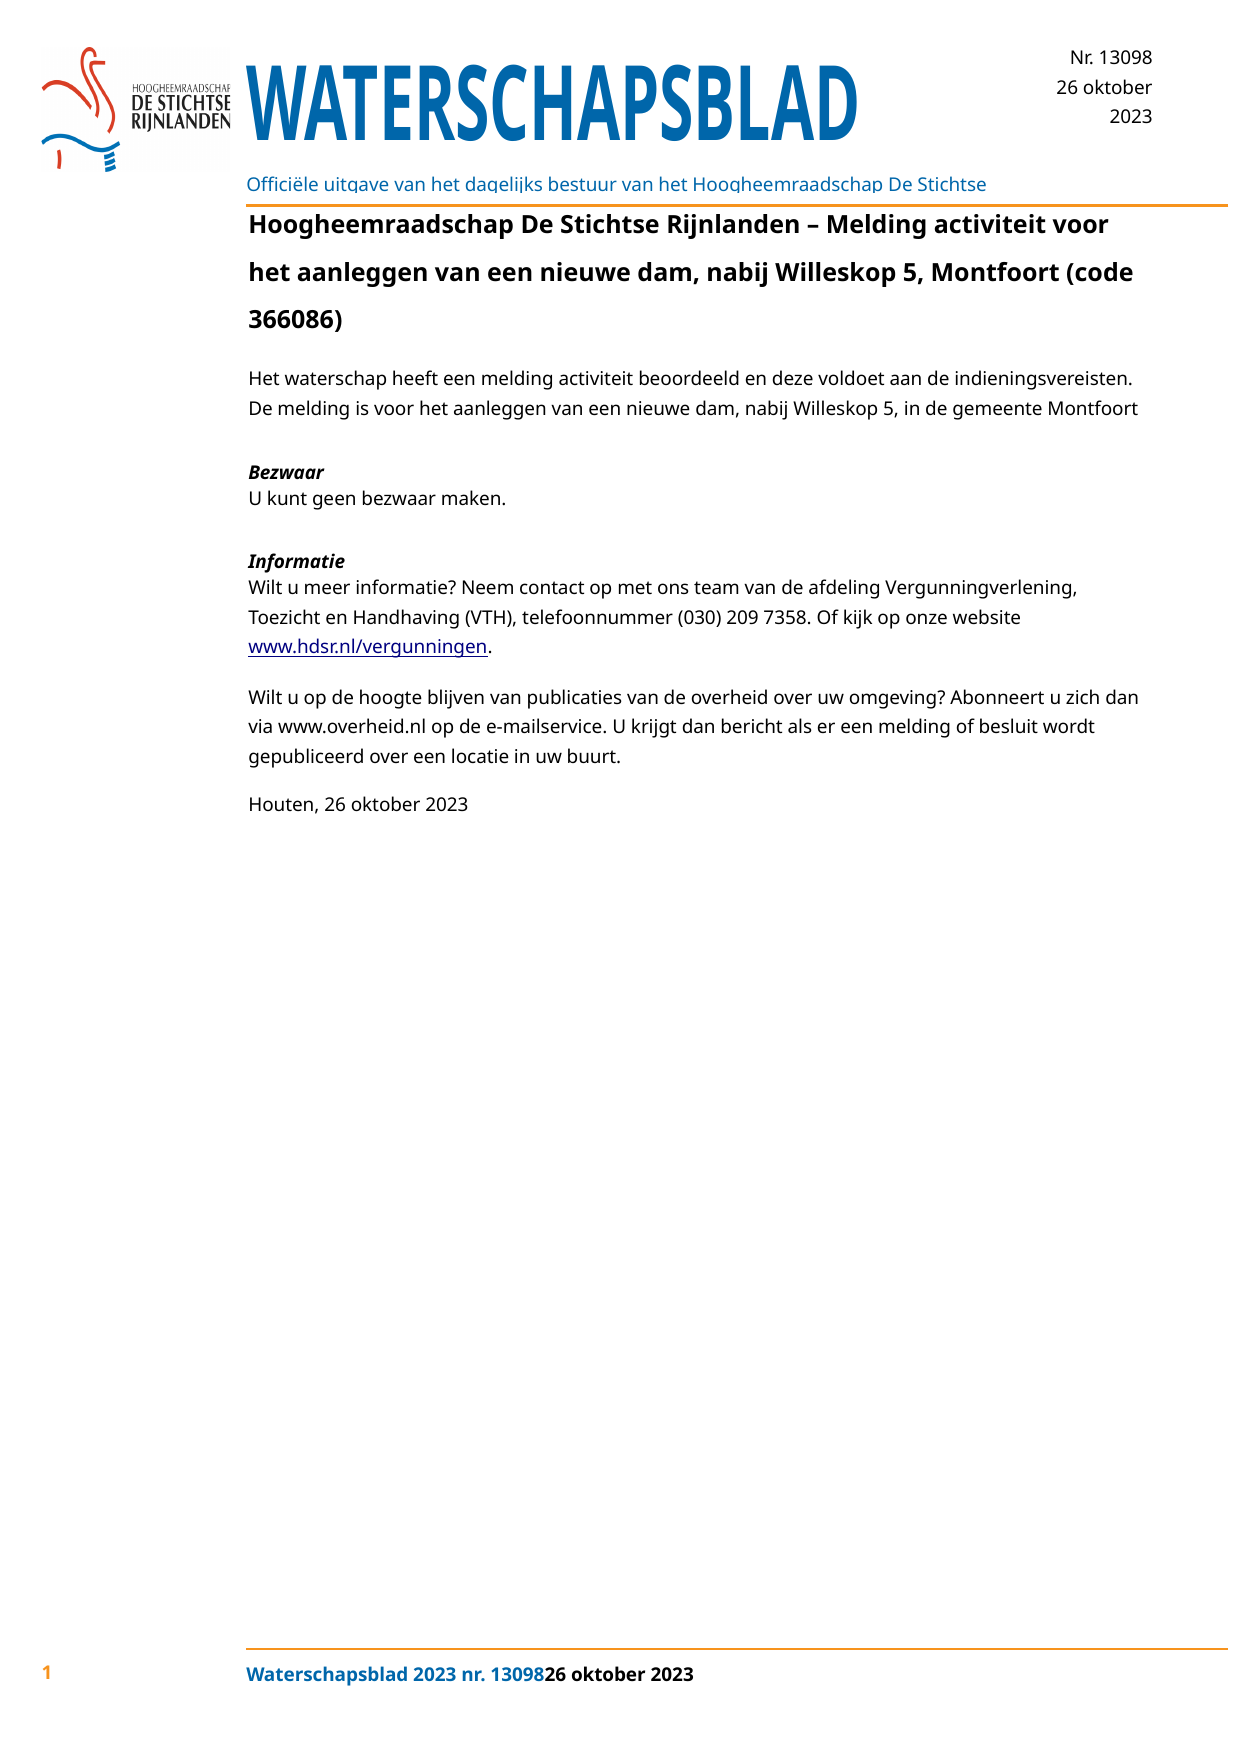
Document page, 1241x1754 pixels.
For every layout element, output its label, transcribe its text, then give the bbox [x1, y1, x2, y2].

text Wilt u op de hoogte blijven van publicaties van de overheid over uw omgeving? Abonneert u zich dan via www.overheid.nl op de e-mailservice. U krijgt dan bericht als er een melding of besluit wordt gepubliceerd over een locatie in uw buurt. [248, 684, 1152, 769]
text Hoogheemraadschap De Stichtse Rijnlanden – Melding activiteit voor het aanleggen van een nieuwe dam, nabij Willeskop 5, Montfoort (code 366086) [248, 207, 1152, 336]
text Houten, 26 oktober 2023 [248, 791, 1152, 817]
text Het waterschap heeft een melding activiteit beoordeeld en deze voldoet aan de indieningsvereisten. De melding is voor het aanleggen van een nieuwe dam, nabij Willeskop 5, in de gemeente Montfoort [248, 366, 1152, 421]
text Bezwaar [248, 459, 1152, 485]
text U kunt geen bezwaar maken. [248, 485, 1152, 511]
text Wilt u meer informatie? Neem contact op met ons team van de afdeling Vergunningverlening, Toezicht en Handhaving (VTH), telefoonnummer (030) 209 7358. Of kijk op onze website www.hdsr.nl/vergunningen. [248, 574, 1152, 659]
text Informatie [248, 549, 1152, 574]
picture [41, 47, 231, 172]
